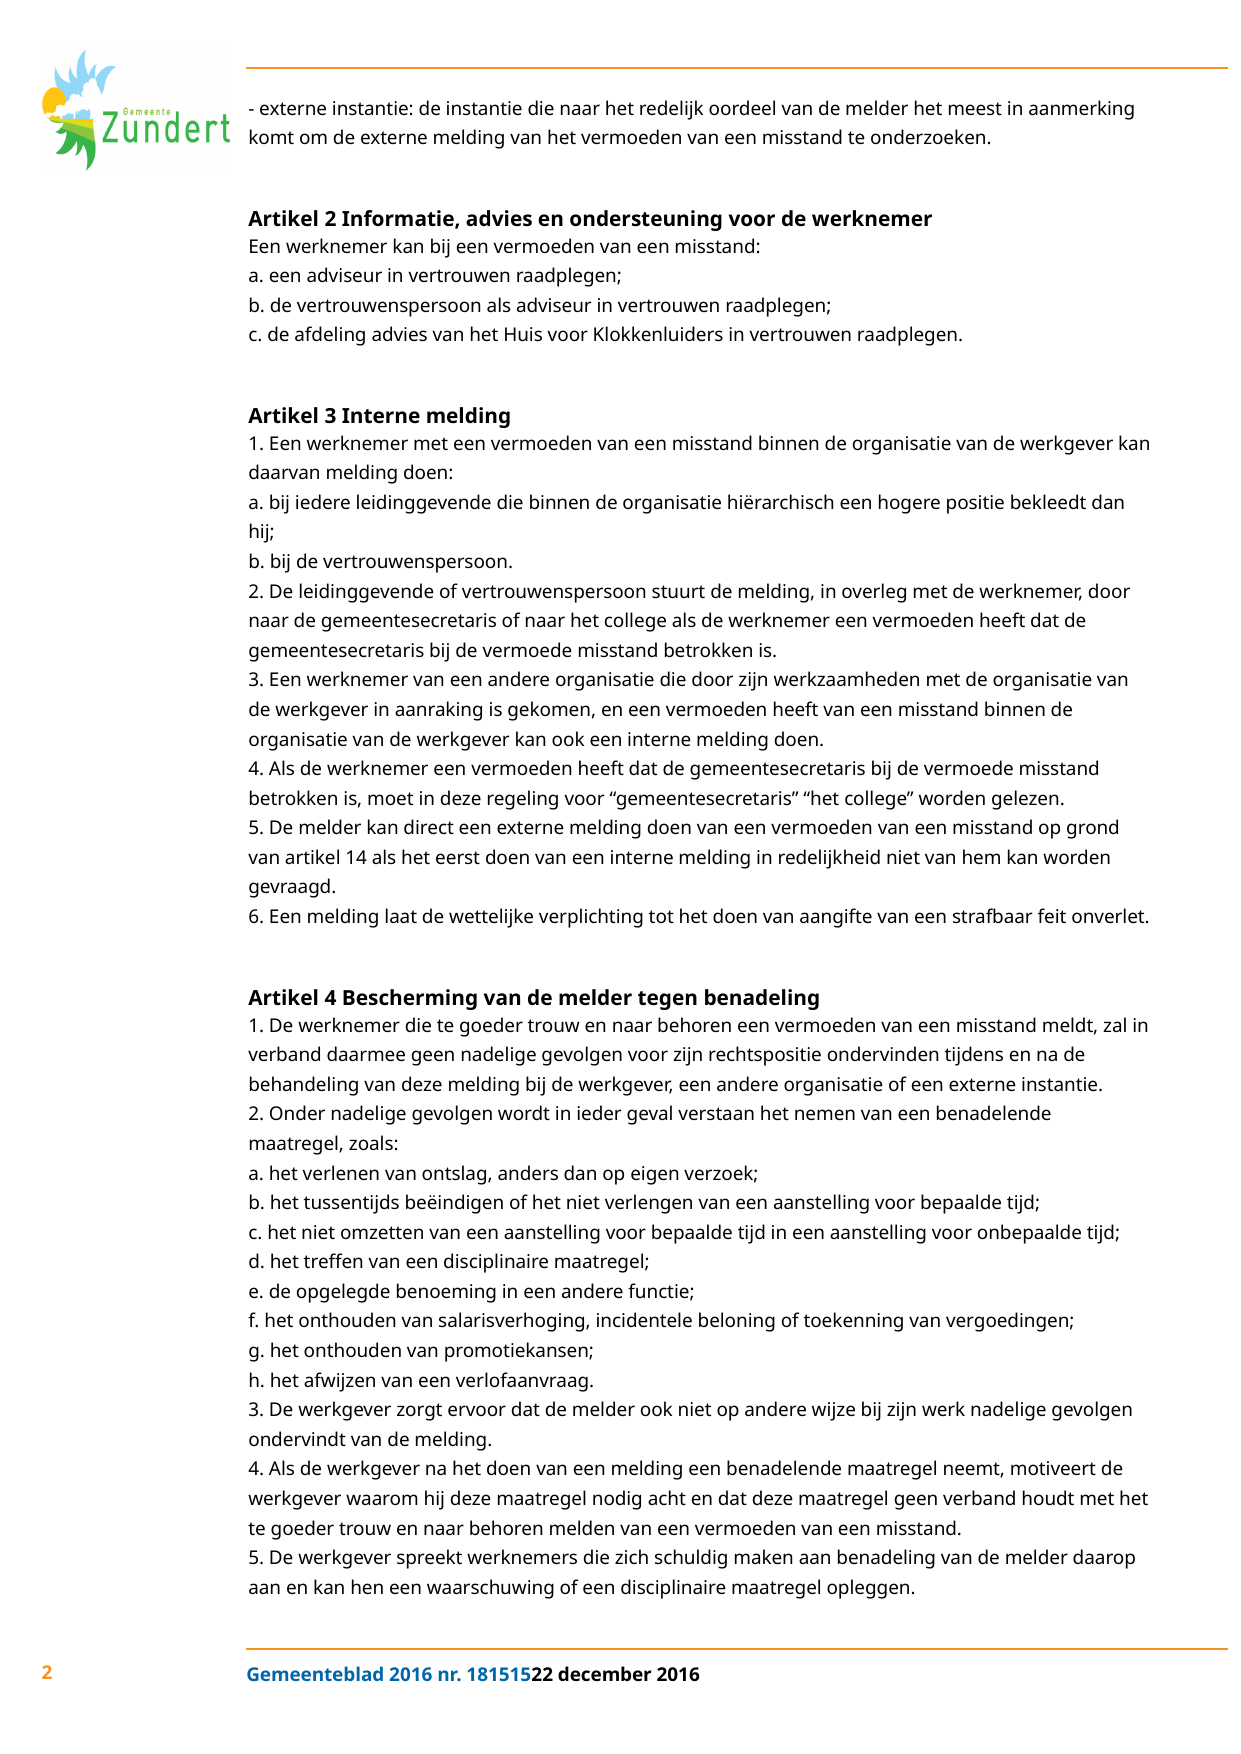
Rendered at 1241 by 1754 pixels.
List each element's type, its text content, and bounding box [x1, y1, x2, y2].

text g. het onthouden van promotiekansen; [248, 1337, 1152, 1363]
text a. een adviseur in vertrouwen raadplegen; [248, 262, 1152, 288]
text d. het treffen van een disciplinaire maatregel; [248, 1248, 1152, 1274]
text a. bij iedere leidinggevende die binnen de organisatie hiërarchisch een hogere positie bekleedt dan hij; [248, 489, 1152, 544]
text 5. De melder kan direct een externe melding doen van een vermoeden van een misstand op grond van artikel 14 als het eerst doen van een interne melding in redelijkheid niet van hem kan worden gevraagd. [248, 814, 1152, 899]
text e. de opgelegde benoeming in een andere functie; [248, 1278, 1152, 1304]
picture [41, 47, 231, 172]
text 1. De werknemer die te goeder trouw en naar behoren een vermoeden van een misstand meldt, zal in verband daarmee geen nadelige gevolgen voor zijn rechtspositie ondervinden tijdens en na de behandeling van deze melding bij de werkgever, een andere organisatie of een externe instantie. [248, 1012, 1152, 1097]
text c. het niet omzetten van een aanstelling voor bepaalde tijd in een aanstelling voor onbepaalde tijd; [248, 1219, 1152, 1244]
text 5. De werkgever spreekt werknemers die zich schuldig maken aan benadeling van de melder daarop aan en kan hen een waarschuwing of een disciplinaire maatregel opleggen. [248, 1544, 1152, 1599]
text f. het onthouden van salarisverhoging, incidentele beloning of toekenning van vergoedingen; [248, 1308, 1152, 1333]
text 3. De werkgever zorgt ervoor dat de melder ook niet op andere wijze bij zijn werk nadelige gevolgen ondervindt van de melding. [248, 1396, 1152, 1452]
text a. het verlenen van ontslag, anders dan op eigen verzoek; [248, 1160, 1152, 1185]
text Artikel 2 Informatie, advies en ondersteuning voor de werknemer [248, 204, 1152, 233]
text 4. Als de werkgever na het doen van een melding een benadelende maatregel neemt, motiveert de werkgever waarom hij deze maatregel nodig acht en dat deze maatregel geen verband houdt met het te goeder trouw en naar behoren melden van een vermoeden van een misstand. [248, 1456, 1152, 1540]
text b. het tussentijds beëindigen of het niet verlengen van een aanstelling voor bepaalde tijd; [248, 1189, 1152, 1215]
text c. de afdeling advies van het Huis voor Klokkenluiders in vertrouwen raadplegen. [248, 322, 1152, 347]
text 2. De leidinggevende of vertrouwenspersoon stuurt de melding, in overleg met de werknemer, door naar de gemeentesecretaris of naar het college als de werknemer een vermoeden heeft dat de gemeentesecretaris bij de vermoede misstand betrokken is. [248, 578, 1152, 663]
text Artikel 3 Interne melding [248, 402, 1152, 430]
text 3. Een werknemer van een andere organisatie die door zijn werkzaamheden met de organisatie van de werkgever in aanraking is gekomen, en een vermoeden heeft van een misstand binnen de organisatie van de werkgever kan ook een interne melding doen. [248, 667, 1152, 752]
text - externe instantie: de instantie die naar het redelijk oordeel van de melder het meest in aanmerking komt om de externe melding van het vermoeden van een misstand te onderzoeken. [248, 95, 1152, 150]
text Artikel 4 Bescherming van de melder tegen benadeling [248, 983, 1152, 1012]
text Een werknemer kan bij een vermoeden van een misstand: [248, 233, 1152, 258]
text 6. Een melding laat de wettelijke verplichting tot het doen van aangifte van een strafbaar feit onverlet. [248, 903, 1152, 929]
text b. de vertrouwenspersoon als adviseur in vertrouwen raadplegen; [248, 292, 1152, 318]
text h. het afwijzen van een verlofaanvraag. [248, 1367, 1152, 1392]
text b. bij de vertrouwenspersoon. [248, 548, 1152, 574]
text 4. Als de werknemer een vermoeden heeft dat de gemeentesecretaris bij de vermoede misstand betrokken is, moet in deze regeling voor “gemeentesecretaris” “het college” worden gelezen. [248, 755, 1152, 811]
text 1. Een werknemer met een vermoeden van een misstand binnen de organisatie van de werkgever kan daarvan melding doen: [248, 430, 1152, 485]
text 2. Onder nadelige gevolgen wordt in ieder geval verstaan het nemen van een benadelende maatregel, zoals: [248, 1101, 1152, 1156]
